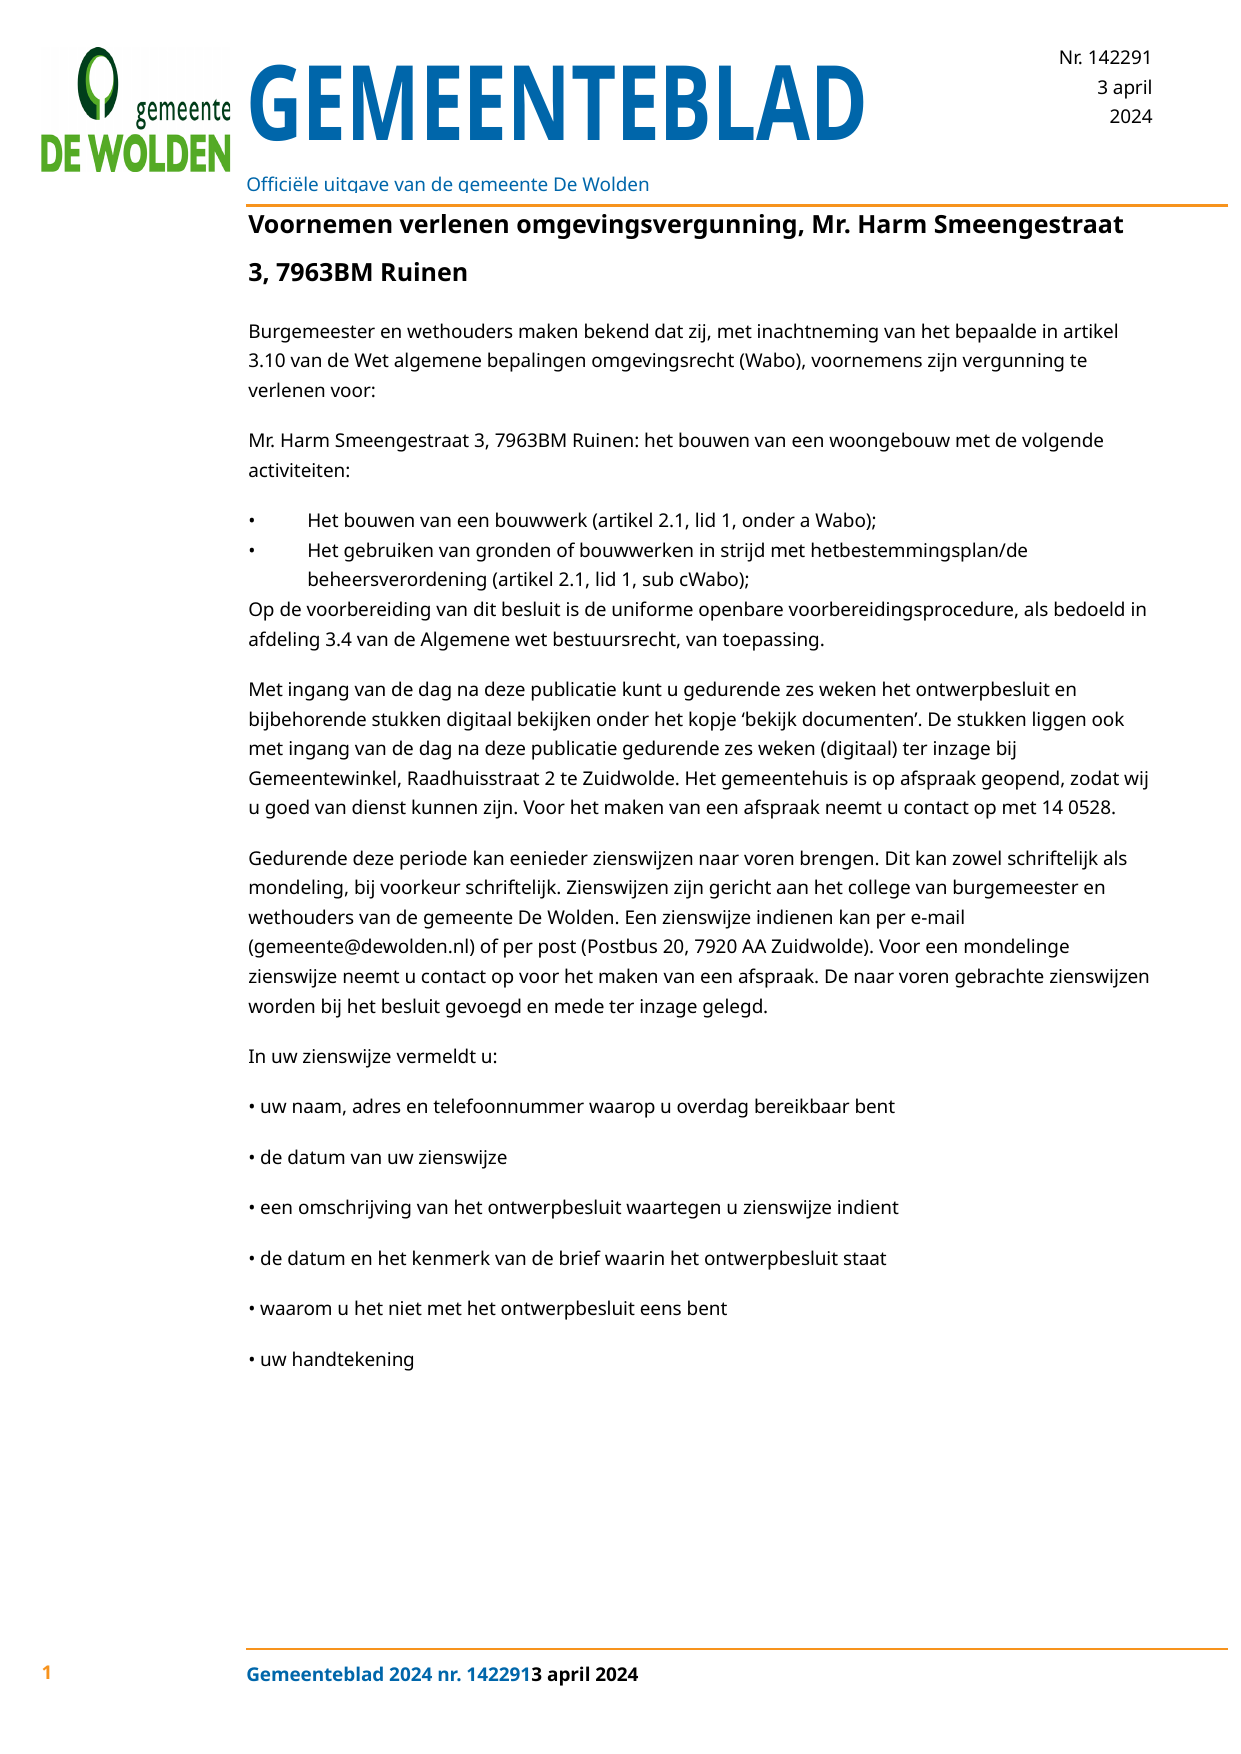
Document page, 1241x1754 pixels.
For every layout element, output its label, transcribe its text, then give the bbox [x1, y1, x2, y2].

text Op de voorbereiding van dit besluit is de uniforme openbare voorbereidingsprocedure, als bedoeld in afdeling 3.4 van de Algemene wet bestuursrecht, van toepassing. [248, 596, 1152, 652]
text Voornemen verlenen omgevingsvergunning, Mr. Harm Smeengestraat 3, 7963BM Ruinen [248, 207, 1152, 288]
text • de datum en het kenmerk van de brief waarin het ontwerpbesluit staat [248, 1245, 1152, 1271]
text • waarom u het niet met het ontwerpbesluit eens bent [248, 1295, 1152, 1321]
text Met ingang van de dag na deze publicatie kunt u gedurende zes weken het ontwerpbesluit en bijbehorende stukken digitaal bekijken onder het kopje ‘bekijk documenten’. De stukken liggen ook met ingang van de dag na deze publicatie gedurende zes weken (digitaal) ter inzage bij Gemeentewinkel, Raadhuisstraat 2 te Zuidwolde. Het gemeentehuis is op afspraak geopend, zodat wij u goed van dienst kunnen zijn. Voor het maken van een afspraak neemt u contact op met 14 0528. [248, 676, 1152, 820]
list Het gebruiken van gronden of bouwwerken in strijd met hetbestemmingsplan/de beheersverordening (artikel 2.1, lid 1, sub cWabo); [248, 537, 1152, 592]
text • een omschrijving van het ontwerpbesluit waartegen u zienswijze indient [248, 1194, 1152, 1220]
list Het bouwen van een bouwwerk (artikel 2.1, lid 1, onder a Wabo); [248, 507, 1152, 533]
text Mr. Harm Smeengestraat 3, 7963BM Ruinen: het bouwen van een woongebouw met de volgende activiteiten: [248, 427, 1152, 483]
text In uw zienswijze vermeldt u: [248, 1043, 1152, 1069]
text • uw naam, adres en telefoonnummer waarop u overdag bereikbaar bent [248, 1094, 1152, 1119]
text Burgemeester en wethouders maken bekend dat zij, met inachtneming van het bepaalde in artikel 3.10 van de Wet algemene bepalingen omgevingsrecht (Wabo), voornemens zijn vergunning te verlenen voor: [248, 318, 1152, 403]
text Gedurende deze periode kan eenieder zienswijzen naar voren brengen. Dit kan zowel schriftelijk als mondeling, bij voorkeur schriftelijk. Zienswijzen zijn gericht aan het college van burgemeester en wethouders van de gemeente De Wolden. Een zienswijze indienen kan per e-mail (gemeente@dewolden.nl) of per post (Postbus 20, 7920 AA Zuidwolde). Voor een mondelinge zienswijze neemt u contact op voor het maken van een afspraak. De naar voren gebrachte zienswijzen worden bij het besluit gevoegd en mede ter inzage gelegd. [248, 845, 1152, 1019]
text • de datum van uw zienswijze [248, 1144, 1152, 1170]
picture [41, 47, 231, 172]
text • uw handtekening [248, 1346, 1152, 1372]
